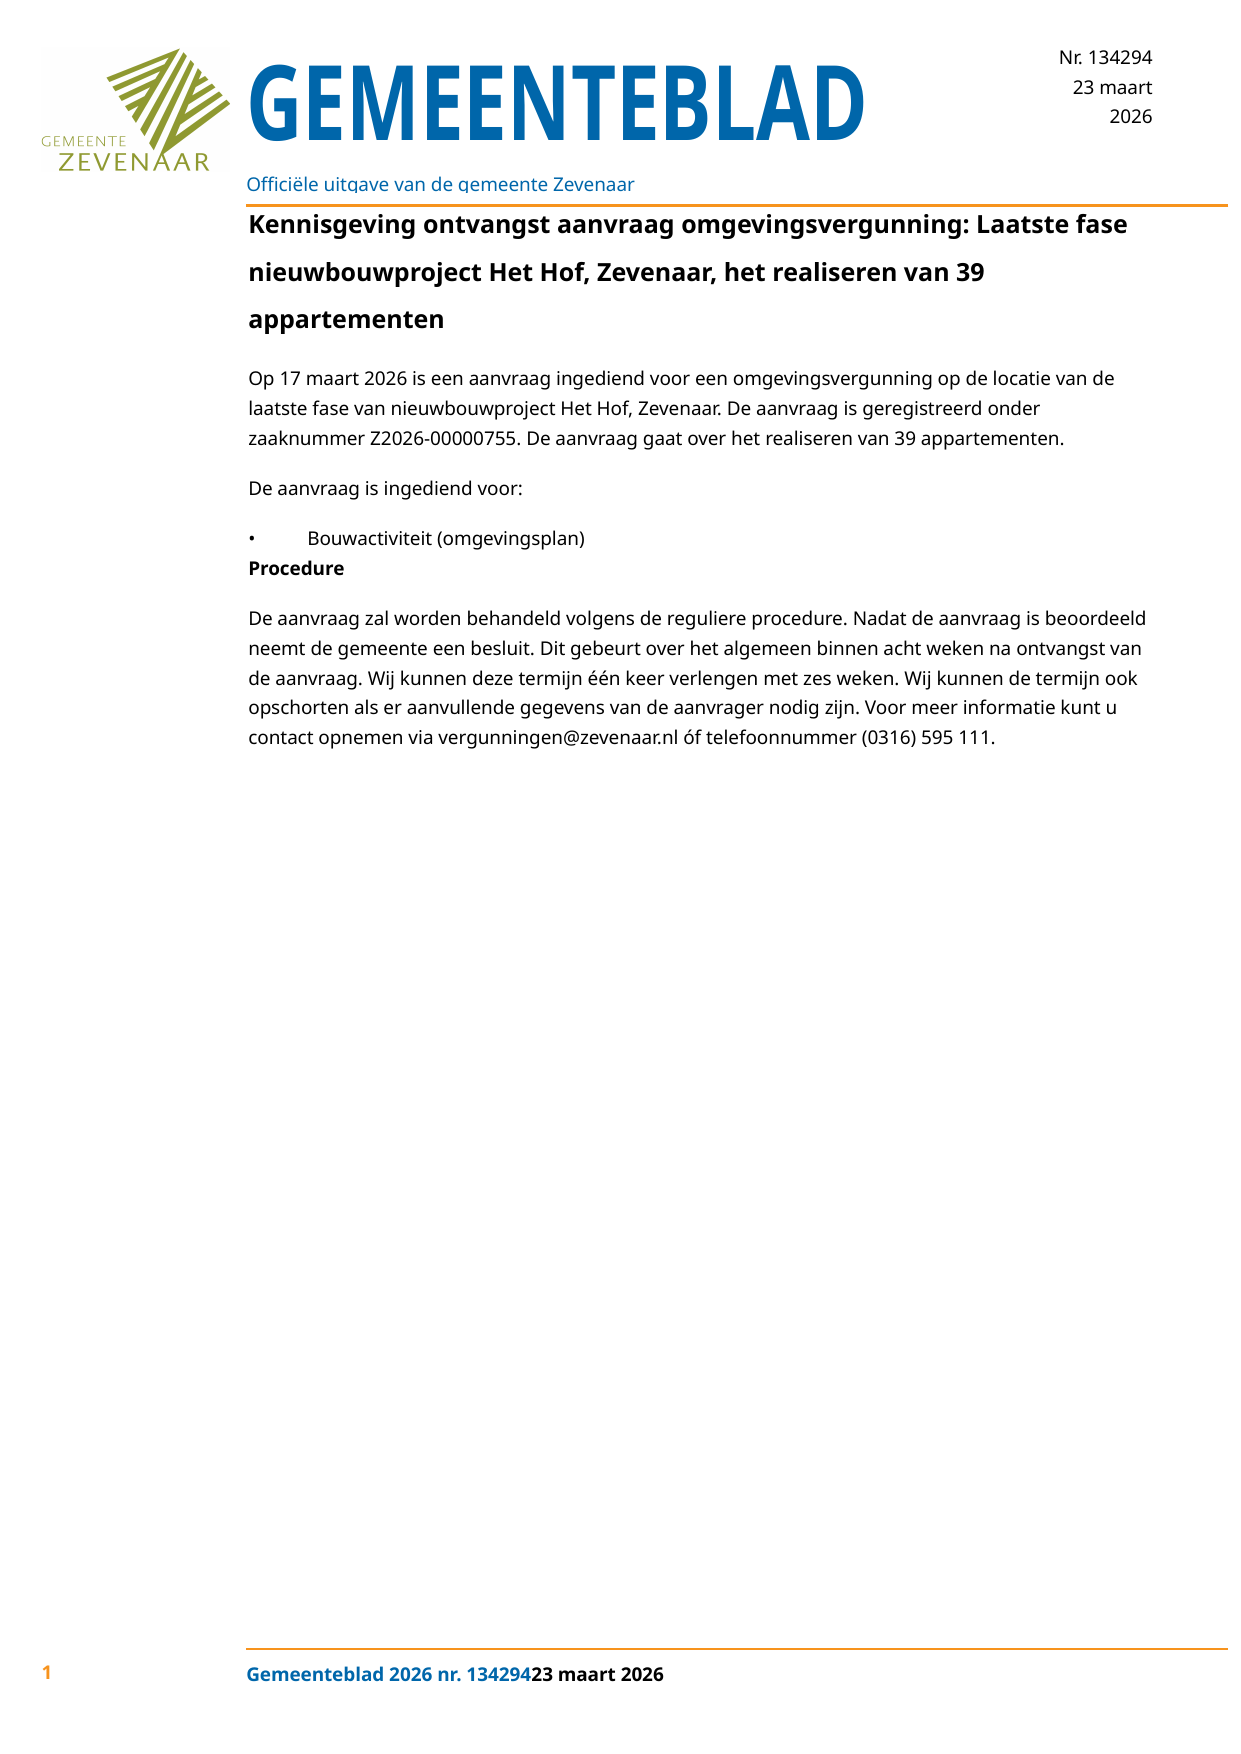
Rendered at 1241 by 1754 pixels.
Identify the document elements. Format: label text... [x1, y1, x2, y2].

text Procedure [248, 555, 1152, 581]
picture [41, 47, 231, 172]
text Op 17 maart 2026 is een aanvraag ingediend voor een omgevingsvergunning op de locatie van de laatste fase van nieuwbouwproject Het Hof, Zevenaar. De aanvraag is geregistreerd onder zaaknummer Z2026-00000755. De aanvraag gaat over het realiseren van 39 appartementen. [248, 366, 1152, 450]
text De aanvraag is ingediend voor: [248, 475, 1152, 501]
text De aanvraag zal worden behandeld volgens de reguliere procedure. Nadat de aanvraag is beoordeeld neemt de gemeente een besluit. Dit gebeurt over het algemeen binnen acht weken na ontvangst van de aanvraag. Wij kunnen deze termijn één keer verlengen met zes weken. Wij kunnen de termijn ook opschorten als er aanvullende gegevens van de aanvrager nodig zijn. Voor meer informatie kunt u contact opnemen via vergunningen@zevenaar.nl óf telefoonnummer (0316) 595 111. [248, 606, 1152, 749]
text Kennisgeving ontvangst aanvraag omgevingsvergunning: Laatste fase nieuwbouwproject Het Hof, Zevenaar, het realiseren van 39 appartementen [248, 207, 1152, 336]
list Bouwactiviteit (omgevingsplan) [248, 526, 1152, 551]
